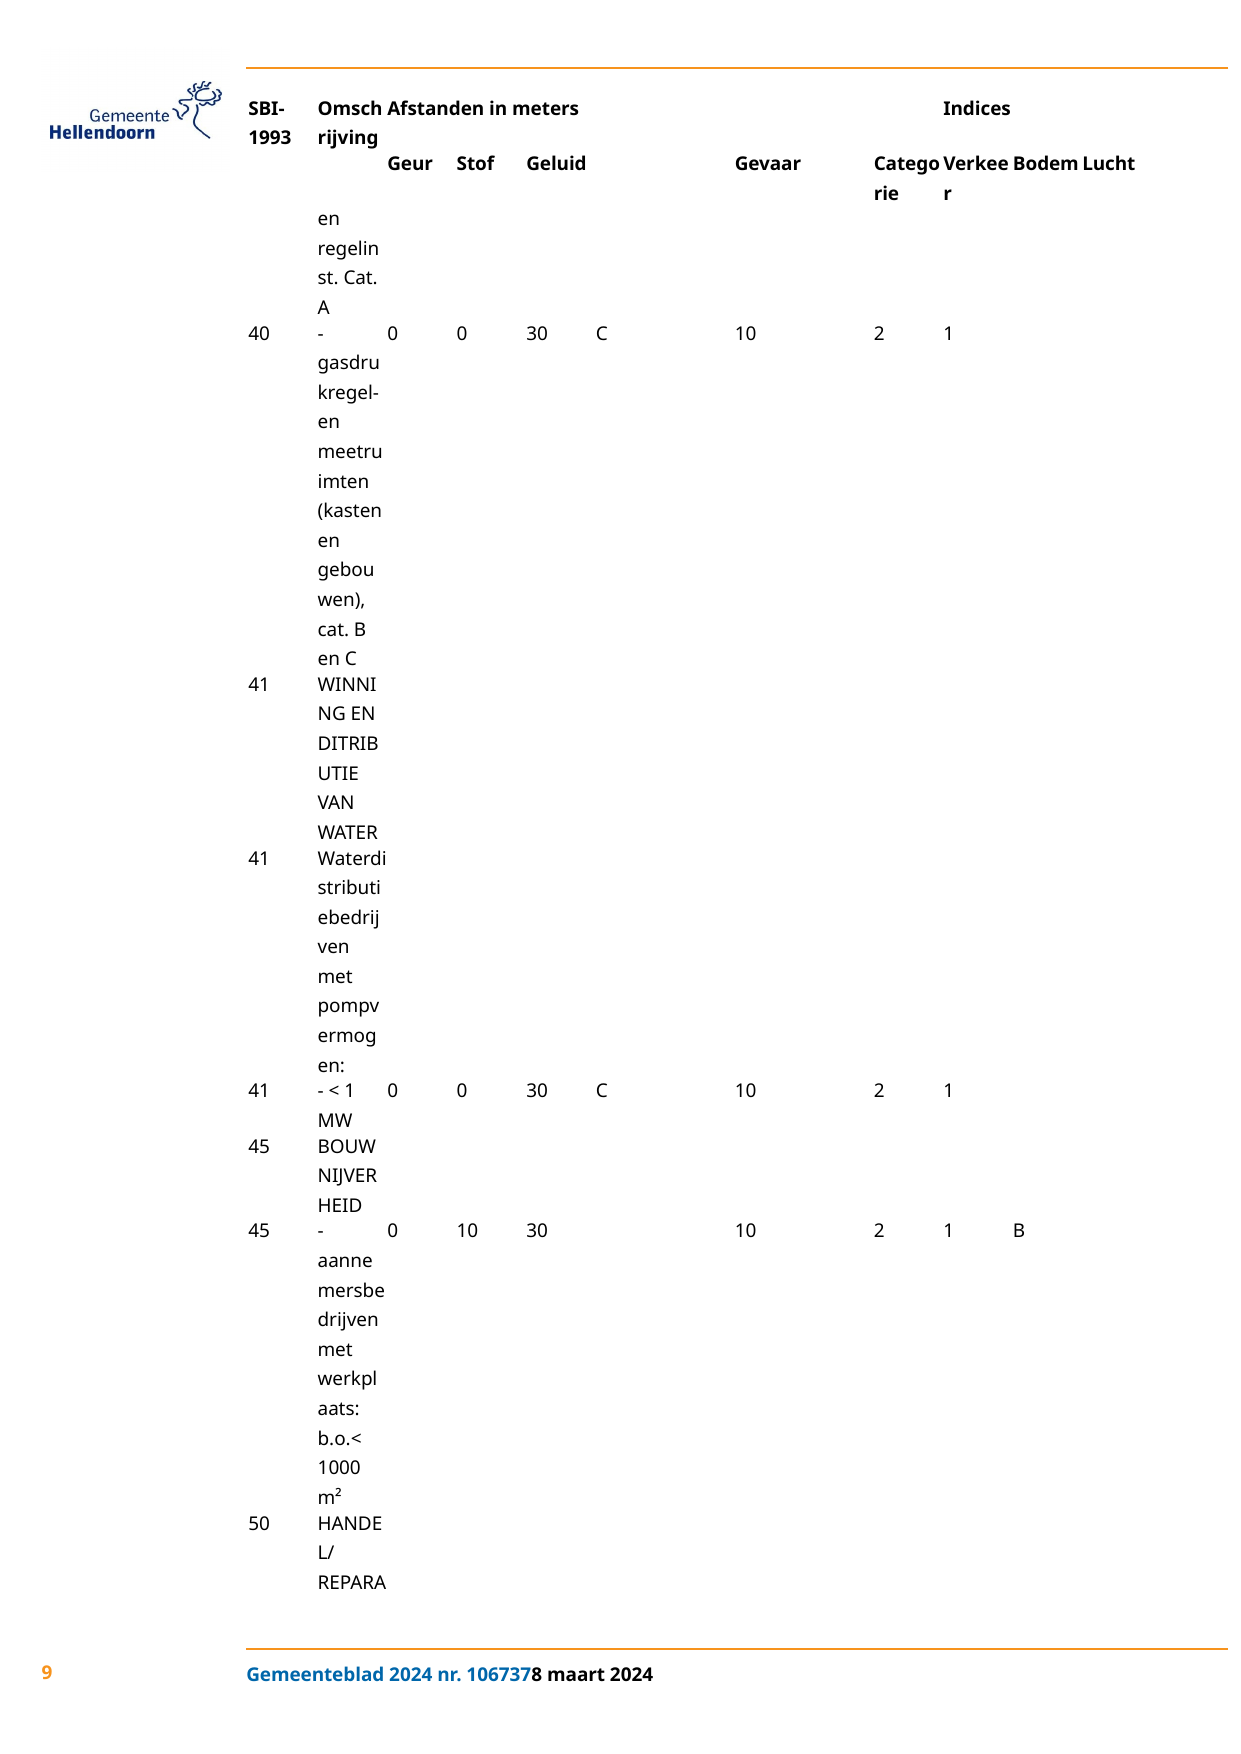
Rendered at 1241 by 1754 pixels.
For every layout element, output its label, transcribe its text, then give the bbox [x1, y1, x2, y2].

table_cell 50 [248, 1510, 317, 1594]
table_cell [804, 320, 873, 671]
table_header Omschrijving [318, 95, 387, 150]
table_cell [735, 205, 804, 320]
table_cell B [1013, 1218, 1082, 1510]
table_cell Lucht [1082, 150, 1152, 205]
table_cell Categorie [874, 150, 943, 205]
table_cell [1082, 845, 1152, 1077]
table_cell [943, 671, 1013, 845]
table_cell [874, 205, 943, 320]
table_cell [735, 1510, 804, 1594]
table_cell [1082, 1510, 1152, 1594]
table_cell 1 [943, 320, 1013, 671]
table_cell [248, 150, 317, 205]
table_cell [1013, 1510, 1082, 1594]
table_cell [804, 845, 873, 1077]
table_cell 10 [735, 320, 804, 671]
table_cell [596, 671, 665, 845]
table_cell [456, 1133, 526, 1218]
table_cell [1013, 205, 1082, 320]
table_cell Waterdistributiebedrijven met pompvermogen: [318, 845, 387, 1077]
table_cell [596, 1218, 665, 1510]
table_cell [804, 1133, 873, 1218]
table_cell [387, 671, 456, 845]
table_cell [665, 1133, 734, 1218]
table_cell [1082, 1133, 1152, 1218]
table_cell [943, 845, 1013, 1077]
table_cell [874, 671, 943, 845]
table_cell [387, 1510, 456, 1594]
table_cell [735, 671, 804, 845]
table_cell 10 [735, 1218, 804, 1510]
table_cell [874, 845, 943, 1077]
table_cell [1013, 1078, 1082, 1133]
table_cell [665, 845, 734, 1077]
table_cell Geur [387, 150, 456, 205]
table_cell [804, 671, 873, 845]
table_cell [387, 845, 456, 1077]
table_cell [456, 671, 526, 845]
table_cell [874, 1510, 943, 1594]
table_cell [665, 1510, 734, 1594]
table_cell 2 [874, 1218, 943, 1510]
table_cell 45 [248, 1133, 317, 1218]
table_cell C [596, 1078, 665, 1133]
table_cell [526, 671, 596, 845]
table_cell [874, 1133, 943, 1218]
table_cell [1082, 1078, 1152, 1133]
table_header [874, 95, 943, 150]
table_cell [665, 671, 734, 845]
table_cell - < 1 MW [318, 1078, 387, 1133]
table_cell [1013, 845, 1082, 1077]
table_cell 45 [248, 1218, 317, 1510]
table_cell 2 [874, 1078, 943, 1133]
table_cell 40 [248, 320, 317, 671]
table_header SBI-1993 [248, 95, 317, 150]
table_cell 41 [248, 671, 317, 845]
table_cell [387, 205, 456, 320]
table_cell [804, 1218, 873, 1510]
table_cell [665, 320, 734, 671]
table_cell 0 [387, 320, 456, 671]
table_cell Geluid [526, 150, 734, 205]
table_cell [665, 1078, 734, 1133]
table_cell [1082, 671, 1152, 845]
table_cell [318, 150, 387, 205]
table_cell 1 [943, 1218, 1013, 1510]
table_cell Bodem [1013, 150, 1082, 205]
table_cell en regelinst. Cat. A [318, 205, 387, 320]
picture [41, 47, 231, 172]
table_cell - gasdrukregel- en meetruimten (kasten en gebouwen), cat. B en C [318, 320, 387, 671]
table_cell [526, 1510, 596, 1594]
table_cell [804, 1078, 873, 1133]
table_cell 30 [526, 320, 596, 671]
table_cell [665, 205, 734, 320]
table_cell HANDEL/REPARA [318, 1510, 387, 1594]
table_cell 10 [735, 1078, 804, 1133]
table_cell 0 [456, 320, 526, 671]
table_cell [943, 1510, 1013, 1594]
table_cell [596, 845, 665, 1077]
table_cell 0 [387, 1078, 456, 1133]
table_cell 10 [456, 1218, 526, 1510]
table_cell [456, 845, 526, 1077]
table_cell [1013, 320, 1082, 671]
table_cell [943, 1133, 1013, 1218]
table_cell [456, 1510, 526, 1594]
table_cell [456, 205, 526, 320]
table_cell Stof [456, 150, 526, 205]
table_cell [1013, 671, 1082, 845]
table_cell - aannemersbedrijven met werkplaats: b.o.< 1000 m² [318, 1218, 387, 1510]
table_cell 30 [526, 1078, 596, 1133]
table_cell [735, 845, 804, 1077]
table_cell [526, 205, 596, 320]
table_cell 0 [456, 1078, 526, 1133]
table_cell 30 [526, 1218, 596, 1510]
table_cell [526, 1133, 596, 1218]
table_cell [665, 1218, 734, 1510]
table_cell [804, 205, 873, 320]
table_cell [1082, 205, 1152, 320]
table_cell [1082, 1218, 1152, 1510]
table_cell 0 [387, 1218, 456, 1510]
table_cell 1 [943, 1078, 1013, 1133]
table_cell C [596, 320, 665, 671]
table_cell [248, 205, 317, 320]
table_cell WINNING EN DITRIBUTIE VAN WATER [318, 671, 387, 845]
table_cell BOUWNIJVERHEID [318, 1133, 387, 1218]
table_cell [526, 845, 596, 1077]
table_cell 2 [874, 320, 943, 671]
table_cell [1013, 1133, 1082, 1218]
table_cell [596, 1133, 665, 1218]
table_cell [1082, 320, 1152, 671]
table_cell 41 [248, 845, 317, 1077]
table_cell Gevaar [735, 150, 873, 205]
table_header Afstanden in meters [387, 95, 873, 150]
table_cell [943, 205, 1013, 320]
table_cell [387, 1133, 456, 1218]
table_cell [596, 1510, 665, 1594]
table_cell [596, 205, 665, 320]
table_cell [735, 1133, 804, 1218]
table_cell [804, 1510, 873, 1594]
table_header Indices [943, 95, 1152, 150]
table_cell 41 [248, 1078, 317, 1133]
table_cell Verkeer [943, 150, 1013, 205]
